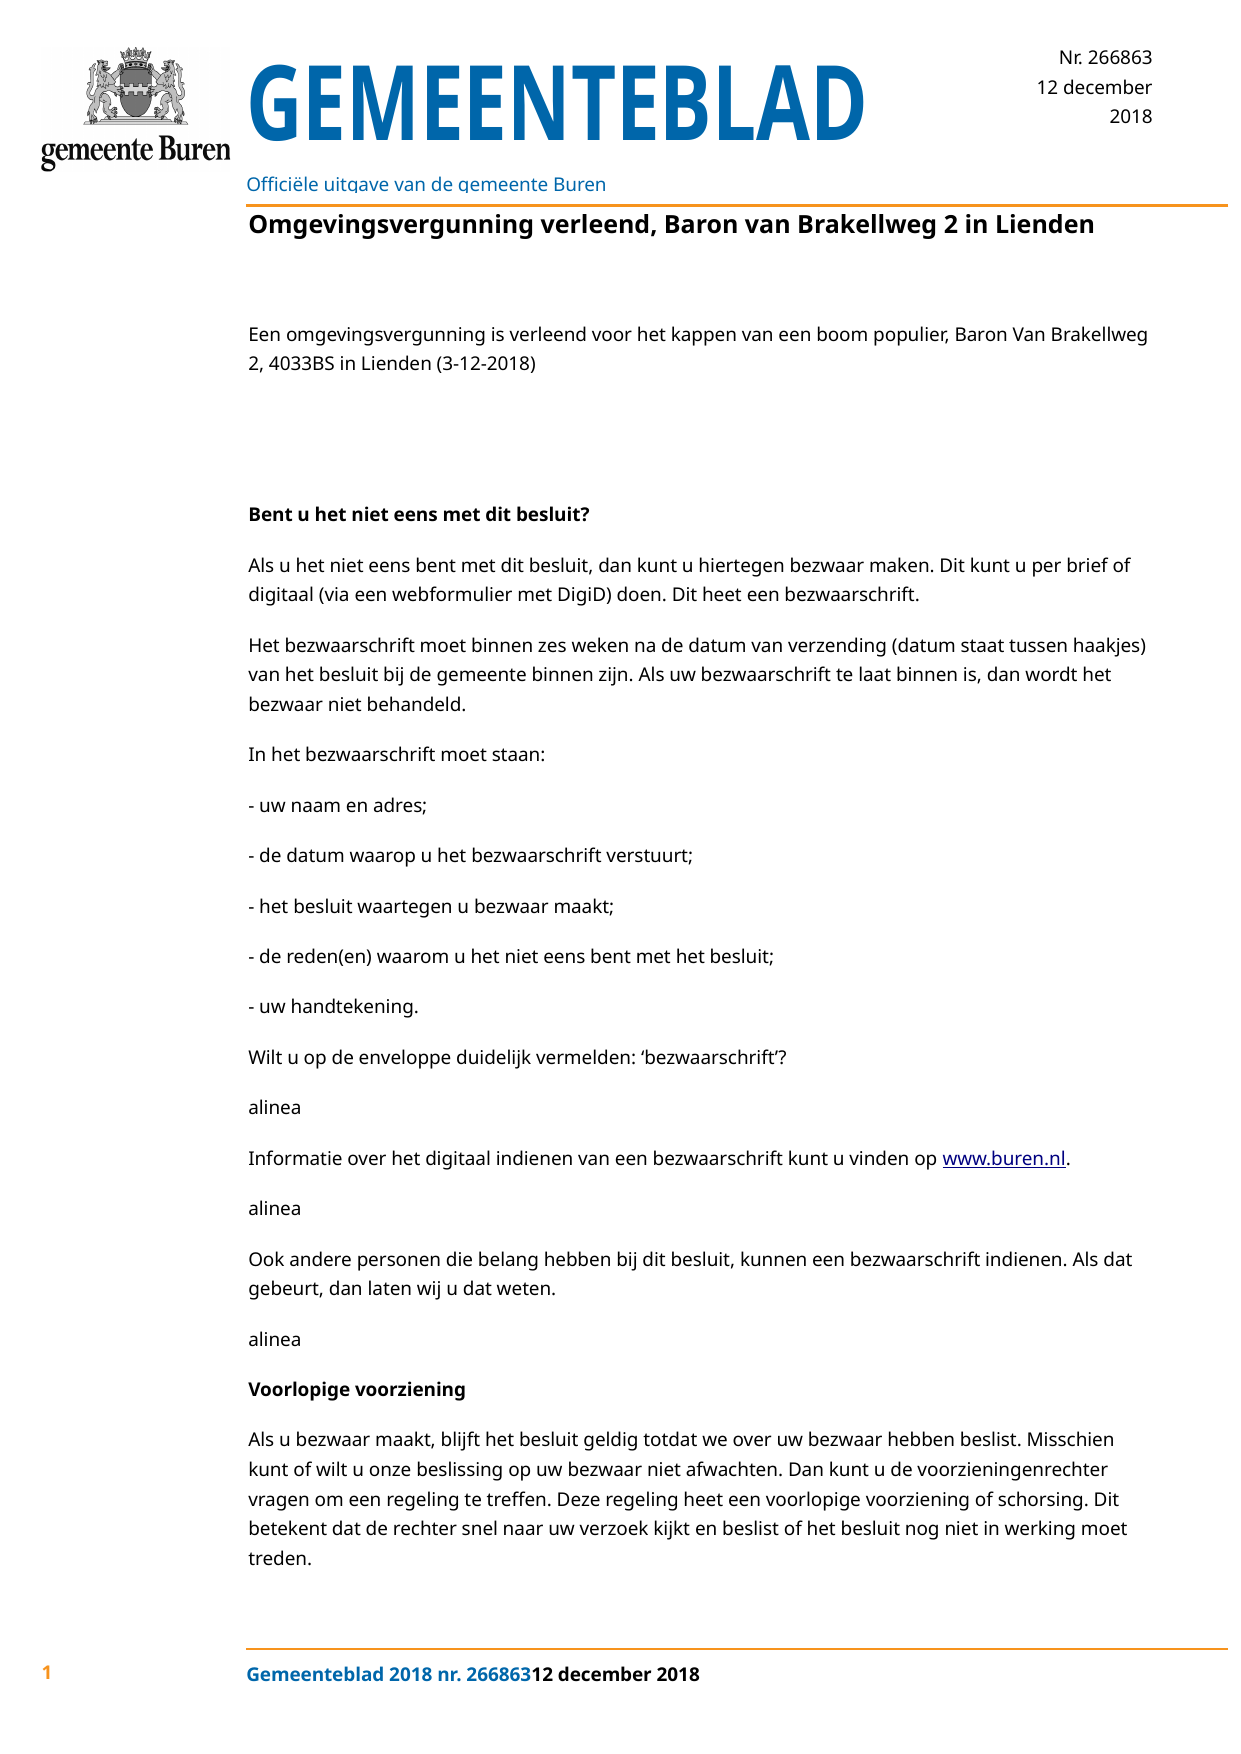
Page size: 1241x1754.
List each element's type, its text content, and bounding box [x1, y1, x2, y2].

text Een omgevingsvergunning is verleend voor het kappen van een boom populier, Baron Van Brakellweg 2, 4033BS in Lienden (3-12-2018) [248, 321, 1152, 376]
text Voorlopige voorziening [248, 1376, 1152, 1402]
text alinea­ [248, 1094, 1152, 1120]
text Als u het niet eens bent met dit besluit, dan kunt u hiertegen bezwaar maken. Dit kunt u per brief of digitaal (via een webformulier met DigiD) doen. Dit heet een bezwaarschrift. [248, 552, 1152, 607]
text - uw handtekening. [248, 994, 1152, 1019]
text - het besluit waartegen u bezwaar maakt; [248, 893, 1152, 918]
text Ook andere personen die belang hebben bij dit besluit, kunnen een bezwaarschrift indienen. Als dat gebeurt, dan laten wij u dat weten. [248, 1246, 1152, 1301]
text - uw naam en adres; [248, 792, 1152, 818]
text Omgevingsvergunning verleend, Baron van Brakellweg 2 in Lienden [248, 207, 1152, 241]
text alinea­ [248, 1195, 1152, 1221]
text - de reden(en) waarom u het niet eens bent met het besluit; [248, 943, 1152, 969]
text In het bezwaarschrift moet staan: [248, 742, 1152, 767]
text - de datum waarop u het bezwaarschrift verstuurt; [248, 842, 1152, 868]
text Informatie over het digitaal indienen van een bezwaarschrift kunt u vinden op www.buren.nl. [248, 1145, 1152, 1171]
text alinea­ [248, 1326, 1152, 1351]
picture [41, 47, 231, 172]
text Bent u het niet eens met dit besluit? [248, 502, 1152, 527]
text Wilt u op de enveloppe duidelijk vermelden: ‘bezwaarschrift’? [248, 1044, 1152, 1070]
text Het bezwaarschrift moet binnen zes weken na de datum van verzending (datum staat tussen haakjes) van het besluit bij de gemeente binnen zijn. Als uw bezwaarschrift te laat binnen is, dan wordt het bezwaar niet behandeld. [248, 632, 1152, 717]
text Als u bezwaar maakt, blijft het besluit geldig totdat we over uw bezwaar hebben beslist. Misschien kunt of wilt u onze beslissing op uw bezwaar niet afwachten. Dan kunt u de voorzieningenrechter vragen om een regeling te treffen. Deze regeling heet een voorlopige voorziening of schorsing. Dit betekent dat de rechter snel naar uw verzoek kijkt en beslist of het besluit nog niet in werking moet treden. [248, 1427, 1152, 1571]
